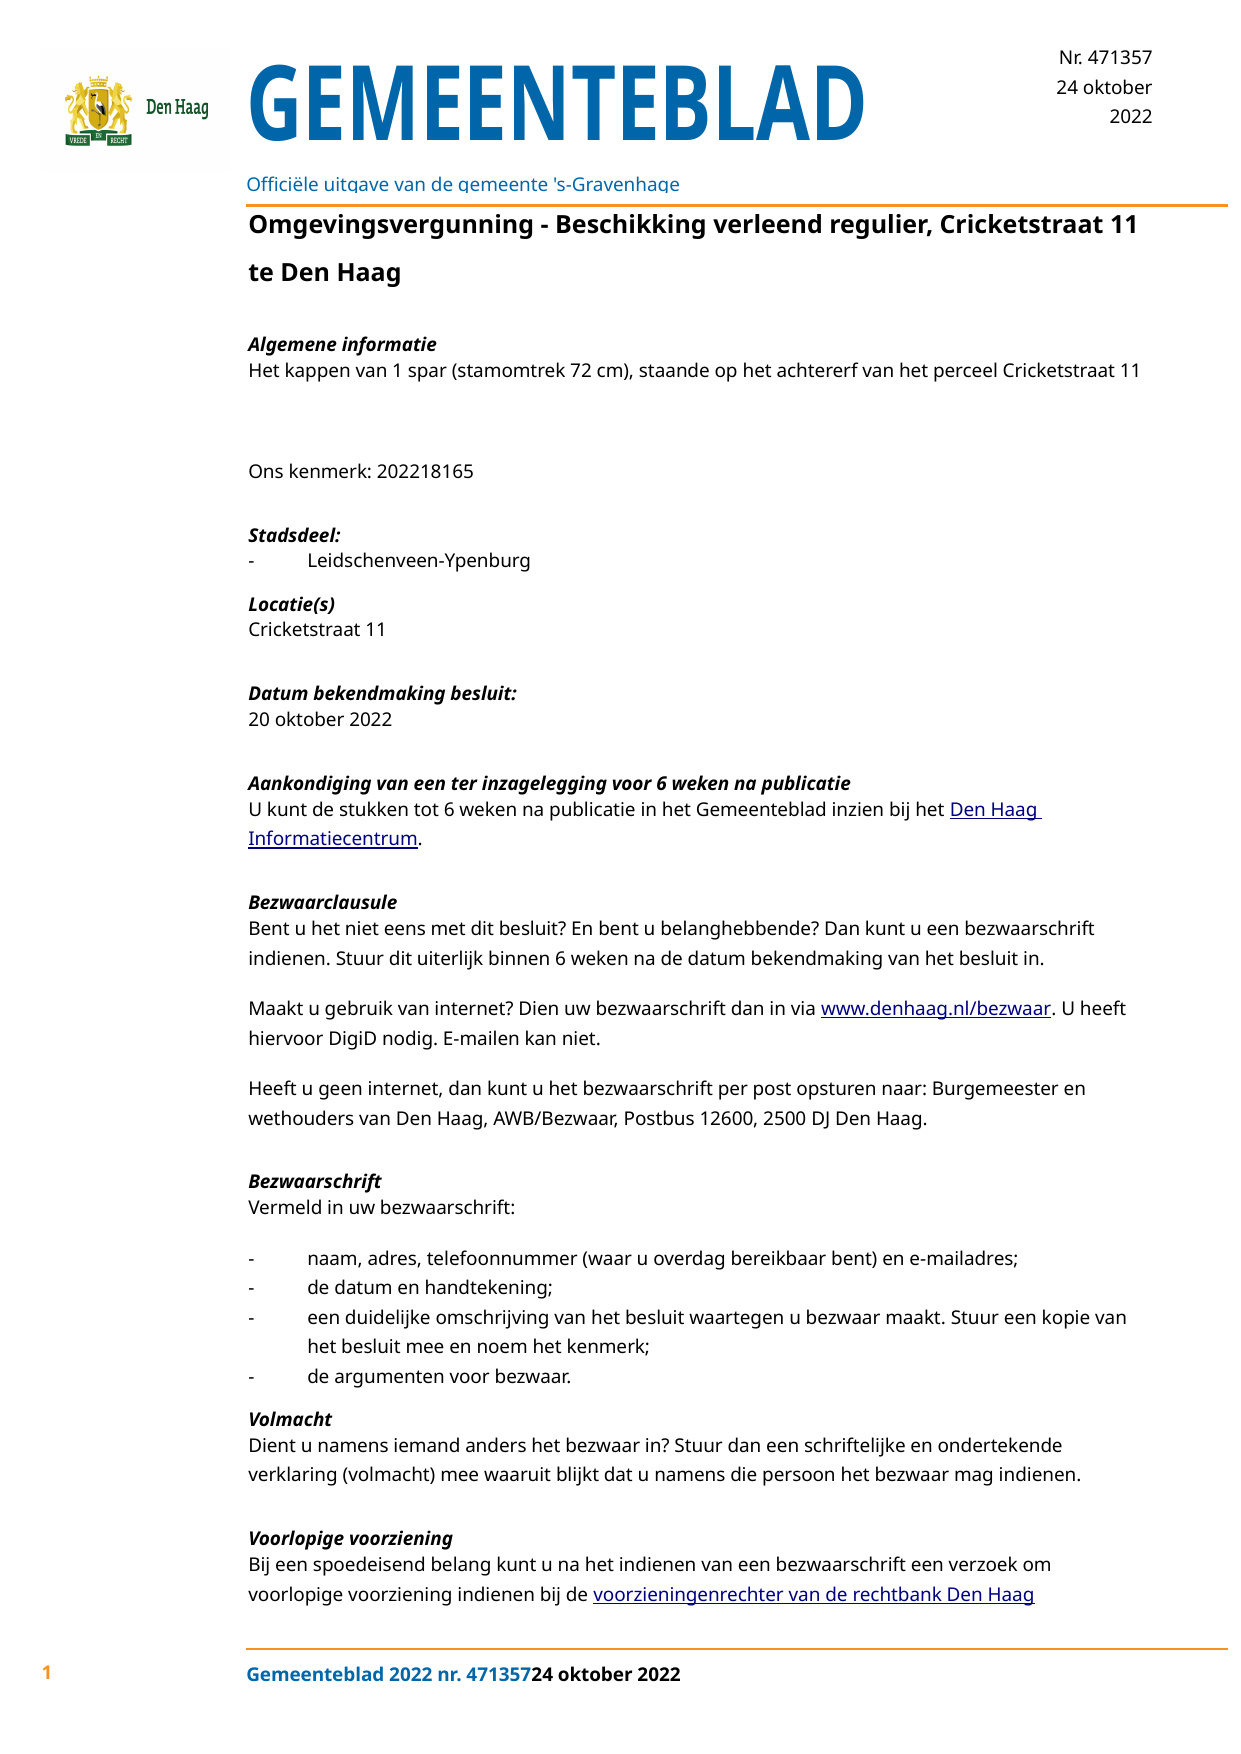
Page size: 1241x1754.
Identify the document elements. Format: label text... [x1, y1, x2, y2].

text Bezwaarclausule [248, 889, 1152, 915]
text Voorlopige voorziening [248, 1526, 1152, 1551]
picture [41, 47, 231, 172]
text Cricketstraat 11 [248, 617, 1152, 642]
list de datum en handtekening; [248, 1274, 1152, 1300]
text Heeft u geen internet, dan kunt u het bezwaarschrift per post opsturen naar: Burgemeester en wethouders van Den Haag, AWB/Bezwaar, Postbus 12600, 2500 DJ Den Haag. [248, 1075, 1152, 1131]
text Vermeld in uw bezwaarschrift: [248, 1194, 1152, 1220]
text Stadsdeel: [248, 522, 1152, 548]
text Aankondiging van een ter inzagelegging voor 6 weken na publicatie [248, 770, 1152, 796]
text Algemene informatie [248, 331, 1152, 357]
text Bij een spoedeisend belang kunt u na het indienen van een bezwaarschrift een verzoek om voorlopige voorziening indienen bij de voorzieningenrechter van de rechtbank Den Haag [248, 1551, 1152, 1607]
text Ons kenmerk: 202218165 [248, 458, 1152, 484]
text Maakt u gebruik van internet? Dien uw bezwaarschrift dan in via www.denhaag.nl/bezwaar. U heeft hiervoor DigiD nodig. E-mailen kan niet. [248, 995, 1152, 1051]
list de argumenten voor bezwaar. [248, 1363, 1152, 1389]
list een duidelijke omschrijving van het besluit waartegen u bezwaar maakt. Stuur een kopie van het besluit mee en noem het kenmerk; [248, 1304, 1152, 1359]
text Volmacht [248, 1406, 1152, 1432]
text U kunt de stukken tot 6 weken na publicatie in het Gemeenteblad inzien bij het Den Haag Informatiecentrum. [248, 796, 1152, 851]
text Datum bekendmaking besluit: [248, 681, 1152, 706]
text Dient u namens iemand anders het bezwaar in? Stuur dan een schriftelijke en ondertekende verklaring (volmacht) mee waaruit blijkt dat u namens die persoon het bezwaar mag indienen. [248, 1432, 1152, 1487]
list Leidschenveen-Ypenburg [248, 548, 1152, 573]
text Bezwaarschrift [248, 1169, 1152, 1194]
text Locatie(s) [248, 591, 1152, 617]
text Omgevingsvergunning - Beschikking verleend regulier, Cricketstraat 11 te Den Haag [248, 207, 1152, 288]
list naam, adres, telefoonnummer (waar u overdag bereikbaar bent) en e-mailadres; [248, 1245, 1152, 1271]
text 20 oktober 2022 [248, 706, 1152, 732]
text Bent u het niet eens met dit besluit? En bent u belanghebbende? Dan kunt u een bezwaarschrift indienen. Stuur dit uiterlijk binnen 6 weken na de datum bekendmaking van het besluit in. [248, 915, 1152, 971]
text Het kappen van 1 spar (stamomtrek 72 cm), staande op het achtererf van het perceel Cricketstraat 11 [248, 357, 1152, 383]
